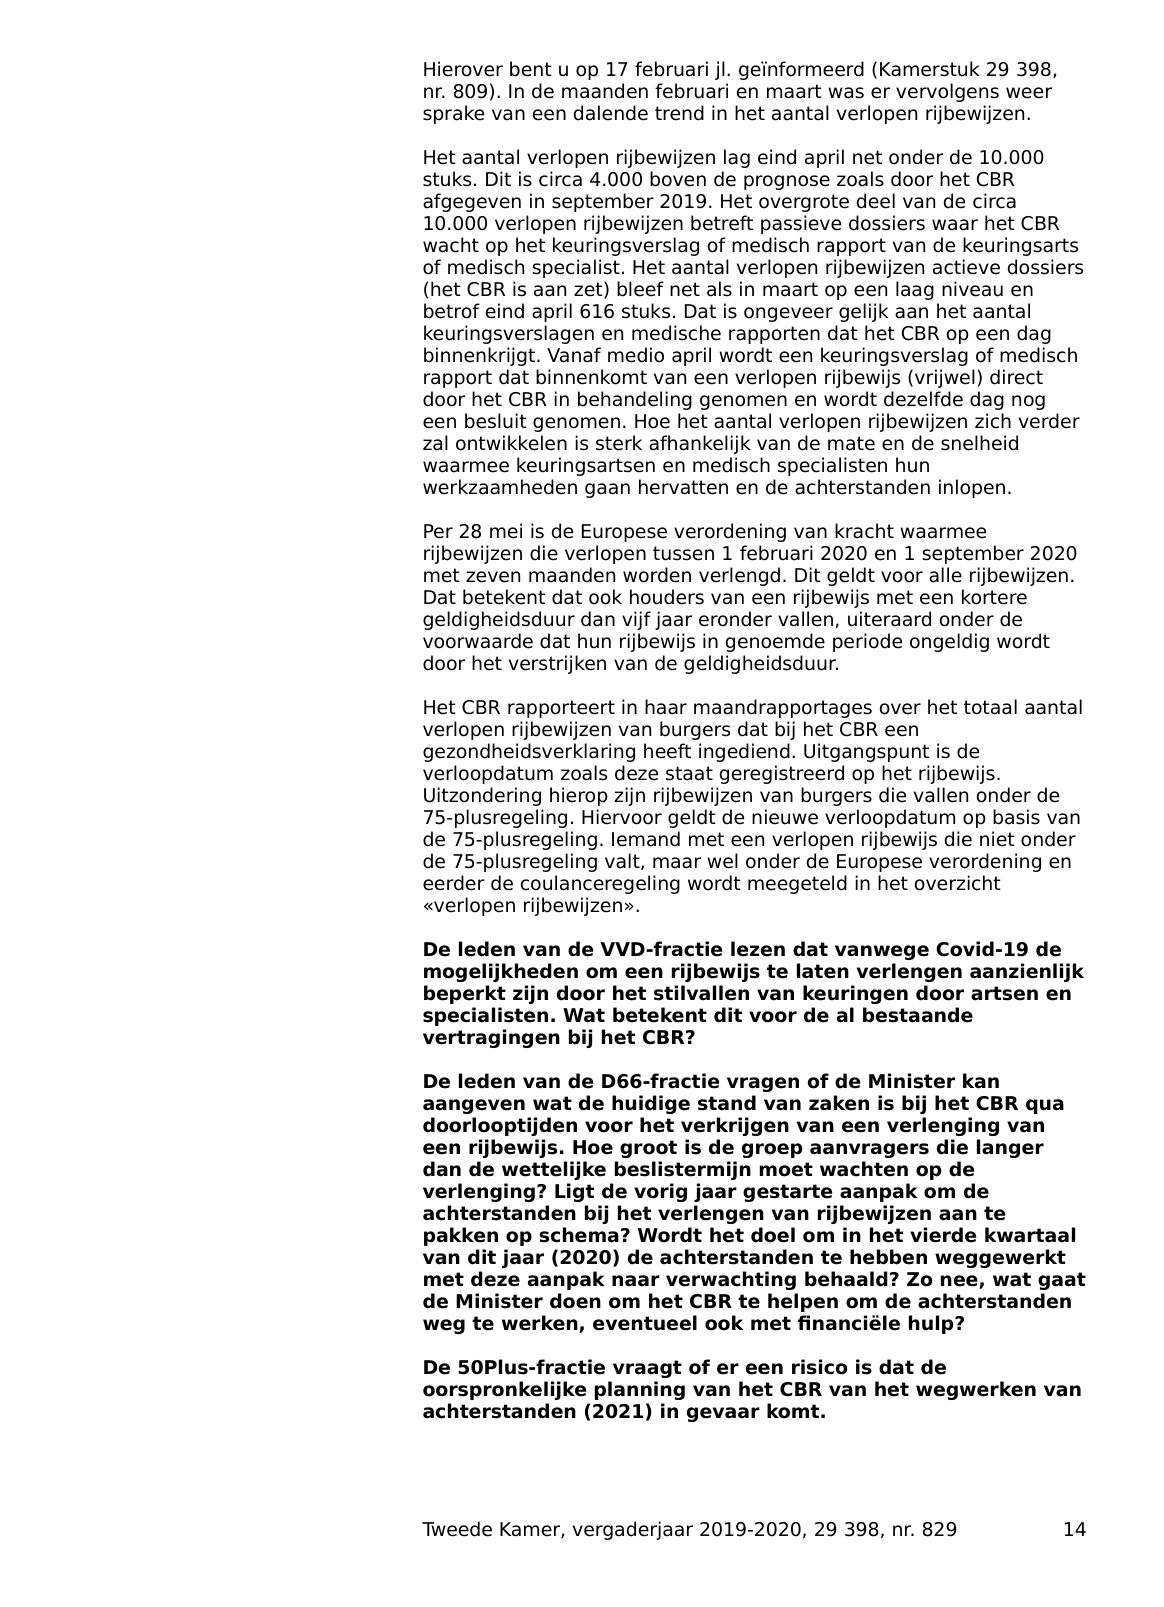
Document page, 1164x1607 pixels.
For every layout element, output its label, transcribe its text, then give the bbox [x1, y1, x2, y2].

text Het aantal verlopen rijbewijzen lag eind april net onder de 10.000 stuks. Dit is circa 4.000 boven de prognose zoals door het CBR afgegeven in september 2019. Het overgrote deel van de circa 10.000 verlopen rijbewijzen betreft passieve dossiers waar het CBR wacht op het keuringsverslag of medisch rapport van de keuringsarts of medisch specialist. Het aantal verlopen rijbewijzen actieve dossiers (het CBR is aan zet) bleef net als in maart op een laag niveau en betrof eind april 616 stuks. Dat is ongeveer gelijk aan het aantal keuringsverslagen en medische rapporten dat het CBR op een dag binnenkrijgt. Vanaf medio april wordt een keuringsverslag of medisch rapport dat binnenkomt van een verlopen rijbewijs (vrijwel) direct door het CBR in behandeling genomen en wordt dezelfde dag nog een besluit genomen. Hoe het aantal verlopen rijbewijzen zich verder zal ontwikkelen is sterk afhankelijk van de mate en de snelheid waarmee keuringsartsen en medisch specialisten hun werkzaamheden gaan hervatten en de achterstanden inlopen. [422, 147, 1087, 499]
text Hierover bent u op 17 februari jl. geïnformeerd (Kamerstuk 29 398, nr. 809). In de maanden februari en maart was er vervolgens weer sprake van een dalende trend in het aantal verlopen rijbewijzen. [422, 59, 1087, 125]
text De leden van de D66-fractie vragen of de Minister kan aangeven wat de huidige stand van zaken is bij het CBR qua doorlooptijden voor het verkrijgen van een verlenging van een rijbewijs. Hoe groot is de groep aanvragers die langer dan de wettelijke beslistermijn moet wachten op de verlenging? Ligt de vorig jaar gestarte aanpak om de achterstanden bij het verlengen van rijbewijzen aan te pakken op schema? Wordt het doel om in het vierde kwartaal van dit jaar (2020) de achterstanden te hebben weggewerkt met deze aanpak naar verwachting behaald? Zo nee, wat gaat de Minister doen om het CBR te helpen om de achterstanden weg te werken, eventueel ook met financiële hulp? [422, 1071, 1087, 1335]
text De 50Plus-fractie vraagt of er een risico is dat de oorspronkelijke planning van het CBR van het wegwerken van achterstanden (2021) in gevaar komt. [422, 1357, 1087, 1423]
text Per 28 mei is de Europese verordening van kracht waarmee rijbewijzen die verlopen tussen 1 februari 2020 en 1 september 2020 met zeven maanden worden verlengd. Dit geldt voor alle rijbewijzen. Dat betekent dat ook houders van een rijbewijs met een kortere geldigheidsduur dan vijf jaar eronder vallen, uiteraard onder de voorwaarde dat hun rijbewijs in genoemde periode ongeldig wordt door het verstrijken van de geldigheidsduur. [422, 521, 1087, 675]
text Het CBR rapporteert in haar maandrapportages over het totaal aantal verlopen rijbewijzen van burgers dat bij het CBR een gezondheidsverklaring heeft ingediend. Uitgangspunt is de verloopdatum zoals deze staat geregistreerd op het rijbewijs. Uitzondering hierop zijn rijbewijzen van burgers die vallen onder de 75-plusregeling. Hiervoor geldt de nieuwe verloopdatum op basis van de 75-plusregeling. Iemand met een verlopen rijbewijs die niet onder de 75-plusregeling valt, maar wel onder de Europese verordening en eerder de coulanceregeling wordt meegeteld in het overzicht «verlopen rijbewijzen». [422, 697, 1087, 917]
text De leden van de VVD-fractie lezen dat vanwege Covid-19 de mogelijkheden om een rijbewijs te laten verlengen aanzienlijk beperkt zijn door het stilvallen van keuringen door artsen en specialisten. Wat betekent dit voor de al bestaande vertragingen bij het CBR? [422, 939, 1087, 1049]
